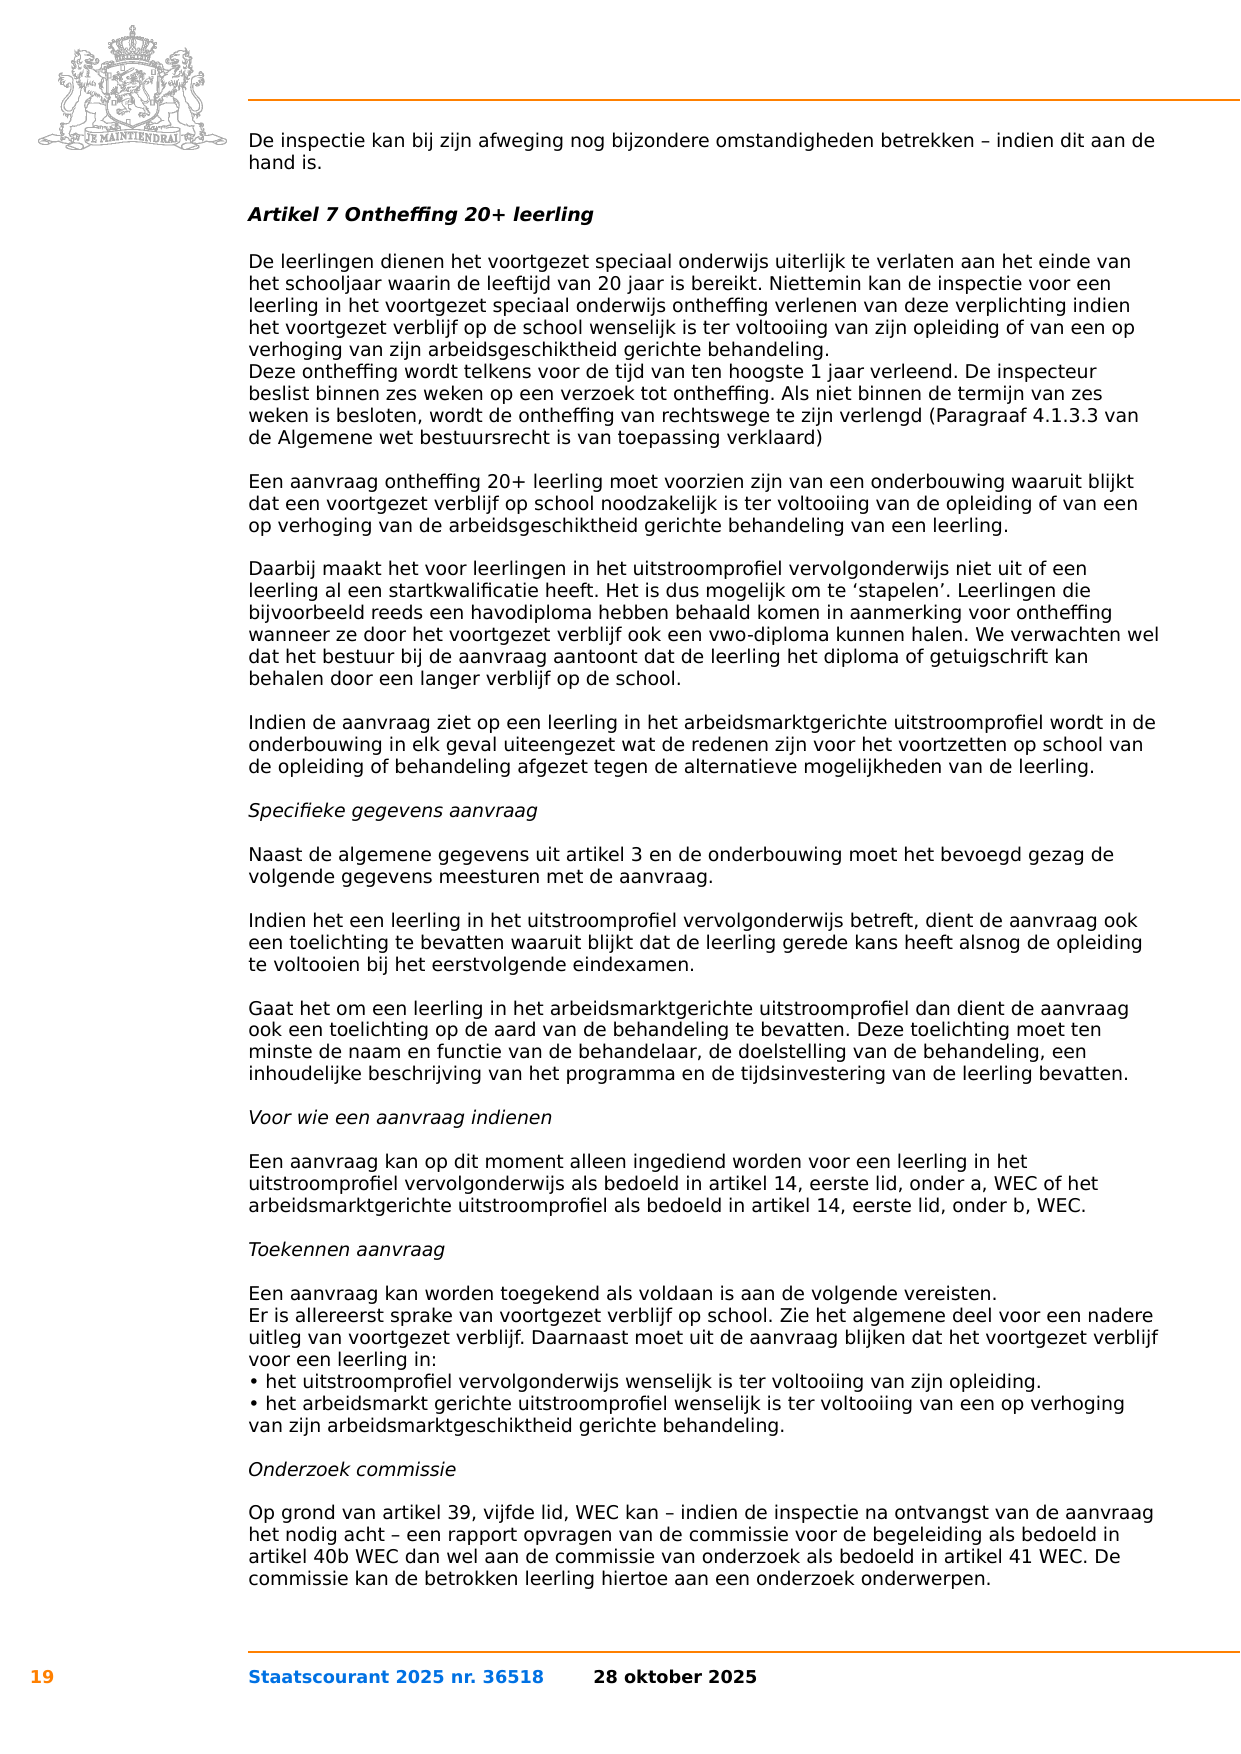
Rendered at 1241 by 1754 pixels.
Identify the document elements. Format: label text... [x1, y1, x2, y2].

text De leerlingen dienen het voortgezet speciaal onderwijs uiterlijk te verlaten aan het einde van het schooljaar waarin de leeftijd van 20 jaar is bereikt. Niettemin kan de inspectie voor een leerling in het voortgezet speciaal onderwijs ontheffing verlenen van deze verplichting indien het voortgezet verblijf op de school wenselijk is ter voltooiing van zijn opleiding of van een op verhoging van zijn arbeidsgeschiktheid gerichte behandeling. [248, 251, 1163, 361]
text Indien het een leerling in het uitstroomprofiel vervolgonderwijs betreft, dient de aanvraag ook een toelichting te bevatten waaruit blijkt dat de leerling gerede kans heeft alsnog de opleiding te voltooien bij het eerstvolgende eindexamen. [248, 909, 1163, 976]
subtitle Voor wie een aanvraag indienen [248, 1107, 1163, 1129]
text Deze ontheffing wordt telkens voor de tijd van ten hoogste 1 jaar verleend. De inspecteur beslist binnen zes weken op een verzoek tot ontheffing. Als niet binnen de termijn van zes weken is besloten, wordt de ontheffing van rechtswege te zijn verlengd (Paragraaf 4.1.3.3 van de Algemene wet bestuursrecht is van toepassing verklaard) [248, 361, 1163, 449]
text • het uitstroomprofiel vervolgonderwijs wenselijk is ter voltooiing van zijn opleiding. [248, 1371, 1163, 1393]
subtitle Onderzoek commissie [248, 1458, 1163, 1480]
text Daarbij maakt het voor leerlingen in het uitstroomprofiel vervolgonderwijs niet uit of een leerling al een startkwalificatie heeft. Het is dus mogelijk om te ‘stapelen’. Leerlingen die bijvoorbeeld reeds een havodiploma hebben behaald komen in aanmerking voor ontheffing wanneer ze door het voortgezet verblijf ook een vwo-diploma kunnen halen. We verwachten wel dat het bestuur bij de aanvraag aantoont dat de leerling het diploma of getuigschrift kan behalen door een langer verblijf op de school. [248, 558, 1163, 690]
subtitle Specifieke gegevens aanvraag [248, 800, 1163, 822]
text De inspectie kan bij zijn afweging nog bijzondere omstandigheden betrekken – indien dit aan de hand is. [248, 130, 1163, 174]
subtitle Artikel 7 Ontheffing 20+ leerling [248, 204, 1163, 226]
text Een aanvraag ontheffing 20+ leerling moet voorzien zijn van een onderbouwing waaruit blijkt dat een voortgezet verblijf op school noodzakelijk is ter voltooiing van de opleiding of van een op verhoging van de arbeidsgeschiktheid gerichte behandeling van een leerling. [248, 471, 1163, 536]
picture [38, 25, 227, 150]
text Gaat het om een leerling in het arbeidsmarktgerichte uitstroomprofiel dan dient de aanvraag ook een toelichting op de aard van de behandeling te bevatten. Deze toelichting moet ten minste de naam en functie van de behandelaar, de doelstelling van de behandeling, een inhoudelijke beschrijving van het programma en de tijdsinvestering van de leerling bevatten. [248, 997, 1163, 1085]
subtitle Toekennen aanvraag [248, 1239, 1163, 1261]
text Een aanvraag kan op dit moment alleen ingediend worden voor een leerling in het uitstroomprofiel vervolgonderwijs als bedoeld in artikel 14, eerste lid, onder a, WEC of het arbeidsmarktgerichte uitstroomprofiel als bedoeld in artikel 14, eerste lid, onder b, WEC. [248, 1151, 1163, 1217]
text Een aanvraag kan worden toegekend als voldaan is aan de volgende vereisten. [248, 1283, 1163, 1305]
text • het arbeidsmarkt gerichte uitstroomprofiel wenselijk is ter voltooiing van een op verhoging van zijn arbeidsmarktgeschiktheid gerichte behandeling. [248, 1393, 1163, 1437]
text Indien de aanvraag ziet op een leerling in het arbeidsmarktgerichte uitstroomprofiel wordt in de onderbouwing in elk geval uiteengezet wat de redenen zijn voor het voortzetten op school van de opleiding of behandeling afgezet tegen de alternatieve mogelijkheden van de leerling. [248, 712, 1163, 778]
text Naast de algemene gegevens uit artikel 3 en de onderbouwing moet het bevoegd gezag de volgende gegevens meesturen met de aanvraag. [248, 844, 1163, 888]
text Op grond van artikel 39, vijfde lid, WEC kan – indien de inspectie na ontvangst van de aanvraag het nodig acht – een rapport opvragen van de commissie voor de begeleiding als bedoeld in artikel 40b WEC dan wel aan de commissie van onderzoek als bedoeld in artikel 41 WEC. De commissie kan de betrokken leerling hiertoe aan een onderzoek onderwerpen. [248, 1502, 1163, 1590]
text Er is allereerst sprake van voortgezet verblijf op school. Zie het algemene deel voor een nadere uitleg van voortgezet verblijf. Daarnaast moet uit de aanvraag blijken dat het voortgezet verblijf voor een leerling in: [248, 1305, 1163, 1371]
